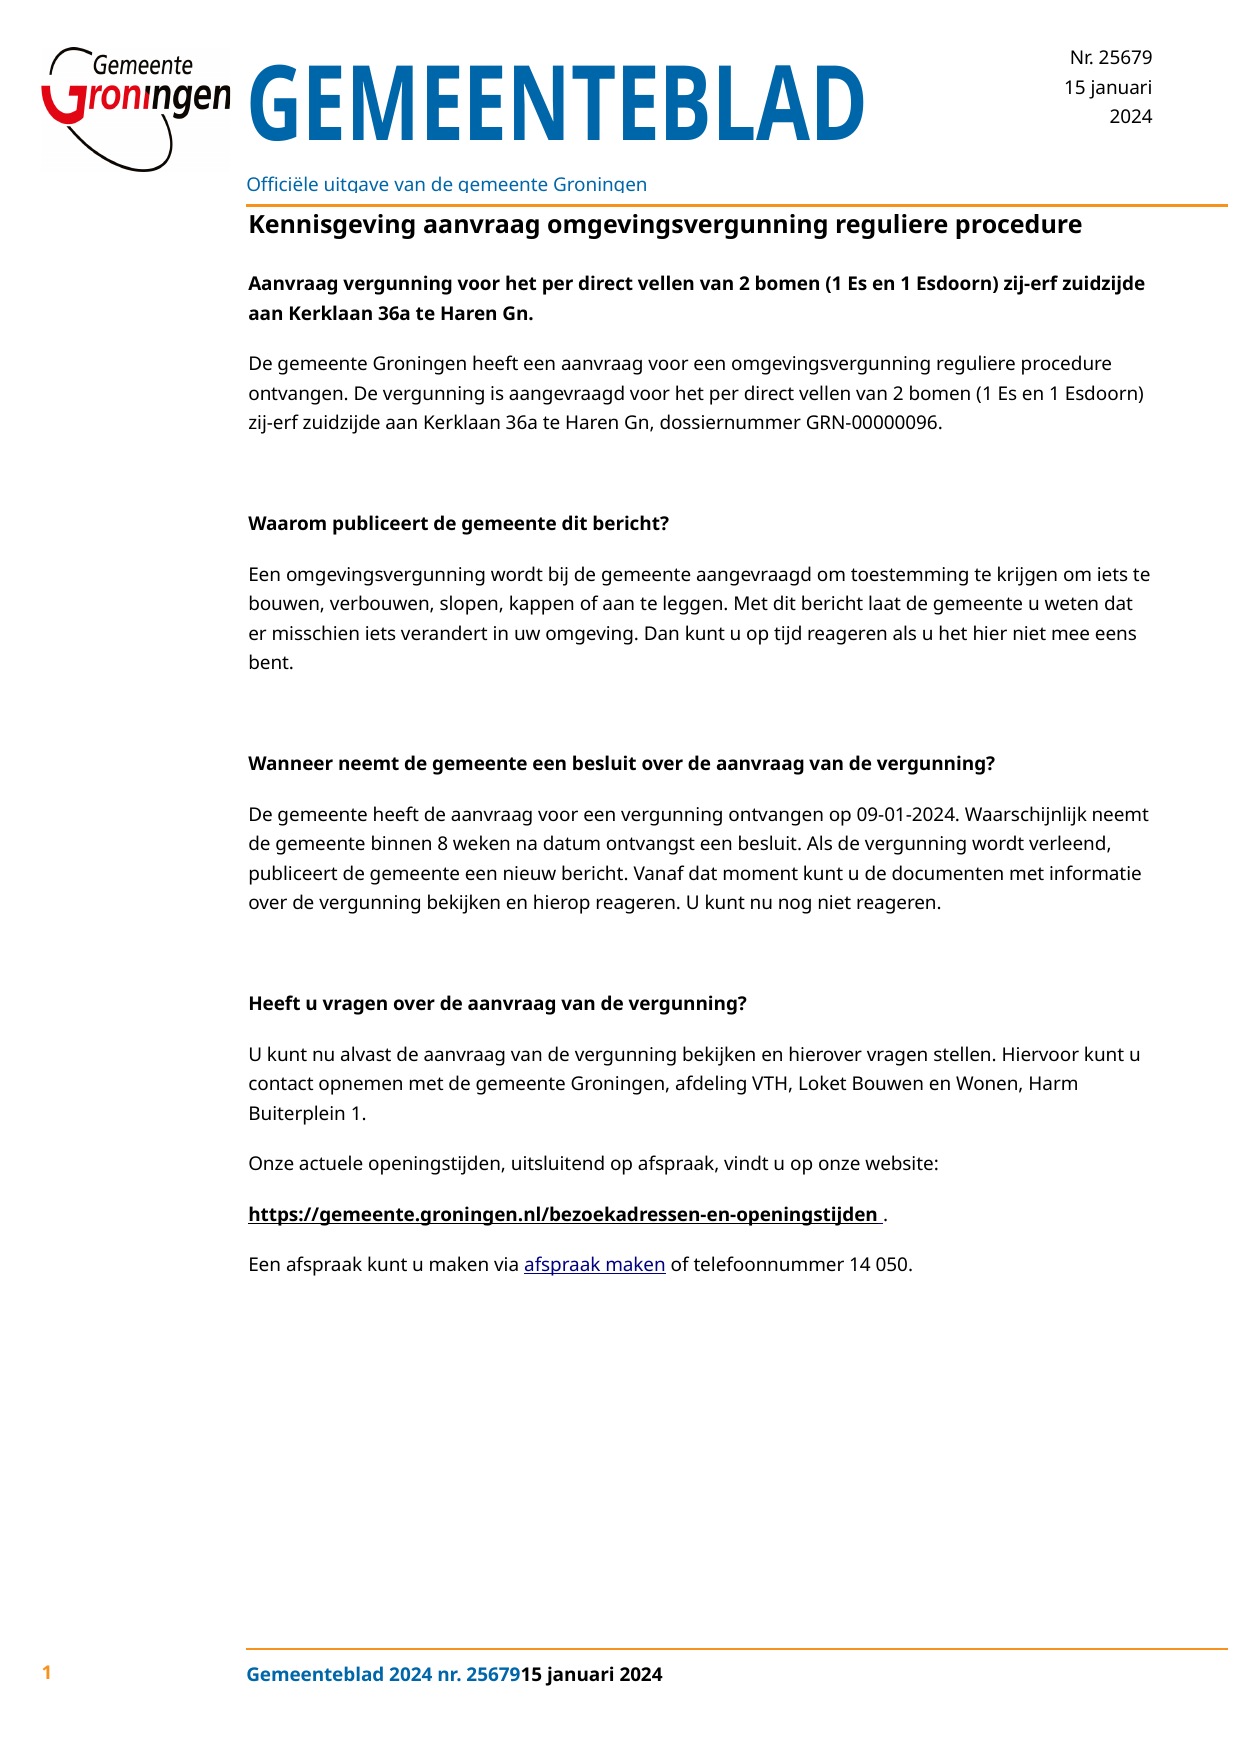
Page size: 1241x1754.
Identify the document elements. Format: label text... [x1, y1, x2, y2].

text Een afspraak kunt u maken via afspraak maken of telefoonnummer 14 050. [248, 1251, 1152, 1277]
text Wanneer neemt de gemeente een besluit over de aanvraag van de vergunning? [248, 750, 1152, 776]
text Onze actuele openingstijden, uitsluitend op afspraak, vindt u op onze website: [248, 1150, 1152, 1176]
text U kunt nu alvast de aanvraag van de vergunning bekijken en hierover vragen stellen. Hiervoor kunt u contact opnemen met de gemeente Groningen, afdeling VTH, Loket Bouwen en Wonen, Harm Buiterplein 1. [248, 1041, 1152, 1126]
text De gemeente heeft de aanvraag voor een vergunning ontvangen op 09-01-2024. Waarschijnlijk neemt de gemeente binnen 8 weken na datum ontvangst een besluit. Als de vergunning wordt verleend, publiceert de gemeente een nieuw bericht. Vanaf dat moment kunt u de documenten met informatie over de vergunning bekijken en hierop reageren. U kunt nu nog niet reageren. [248, 801, 1152, 915]
text Een omgevingsvergunning wordt bij de gemeente aangevraagd om toestemming te krijgen om iets te bouwen, verbouwen, slopen, kappen of aan te leggen. Met dit bericht laat de gemeente u weten dat er misschien iets verandert in uw omgeving. Dan kunt u op tijd reageren als u het hier niet mee eens bent. [248, 561, 1152, 675]
text Aanvraag vergunning voor het per direct vellen van 2 bomen (1 Es en 1 Esdoorn) zij-erf zuidzijde aan Kerklaan 36a te Haren Gn. [248, 270, 1152, 326]
text Kennisgeving aanvraag omgevingsvergunning reguliere procedure [248, 207, 1152, 241]
text https://gemeente.groningen.nl/bezoekadressen-en-openingstijden . [248, 1201, 1152, 1226]
text Heeft u vragen over de aanvraag van de vergunning? [248, 990, 1152, 1016]
picture [41, 47, 231, 172]
text De gemeente Groningen heeft een aanvraag voor een omgevingsvergunning reguliere procedure ontvangen. De vergunning is aangevraagd voor het per direct vellen van 2 bomen (1 Es en 1 Esdoorn) zij-erf zuidzijde aan Kerklaan 36a te Haren Gn, dossiernummer GRN-00000096. [248, 350, 1152, 435]
text Waarom publiceert de gemeente dit bericht? [248, 510, 1152, 536]
